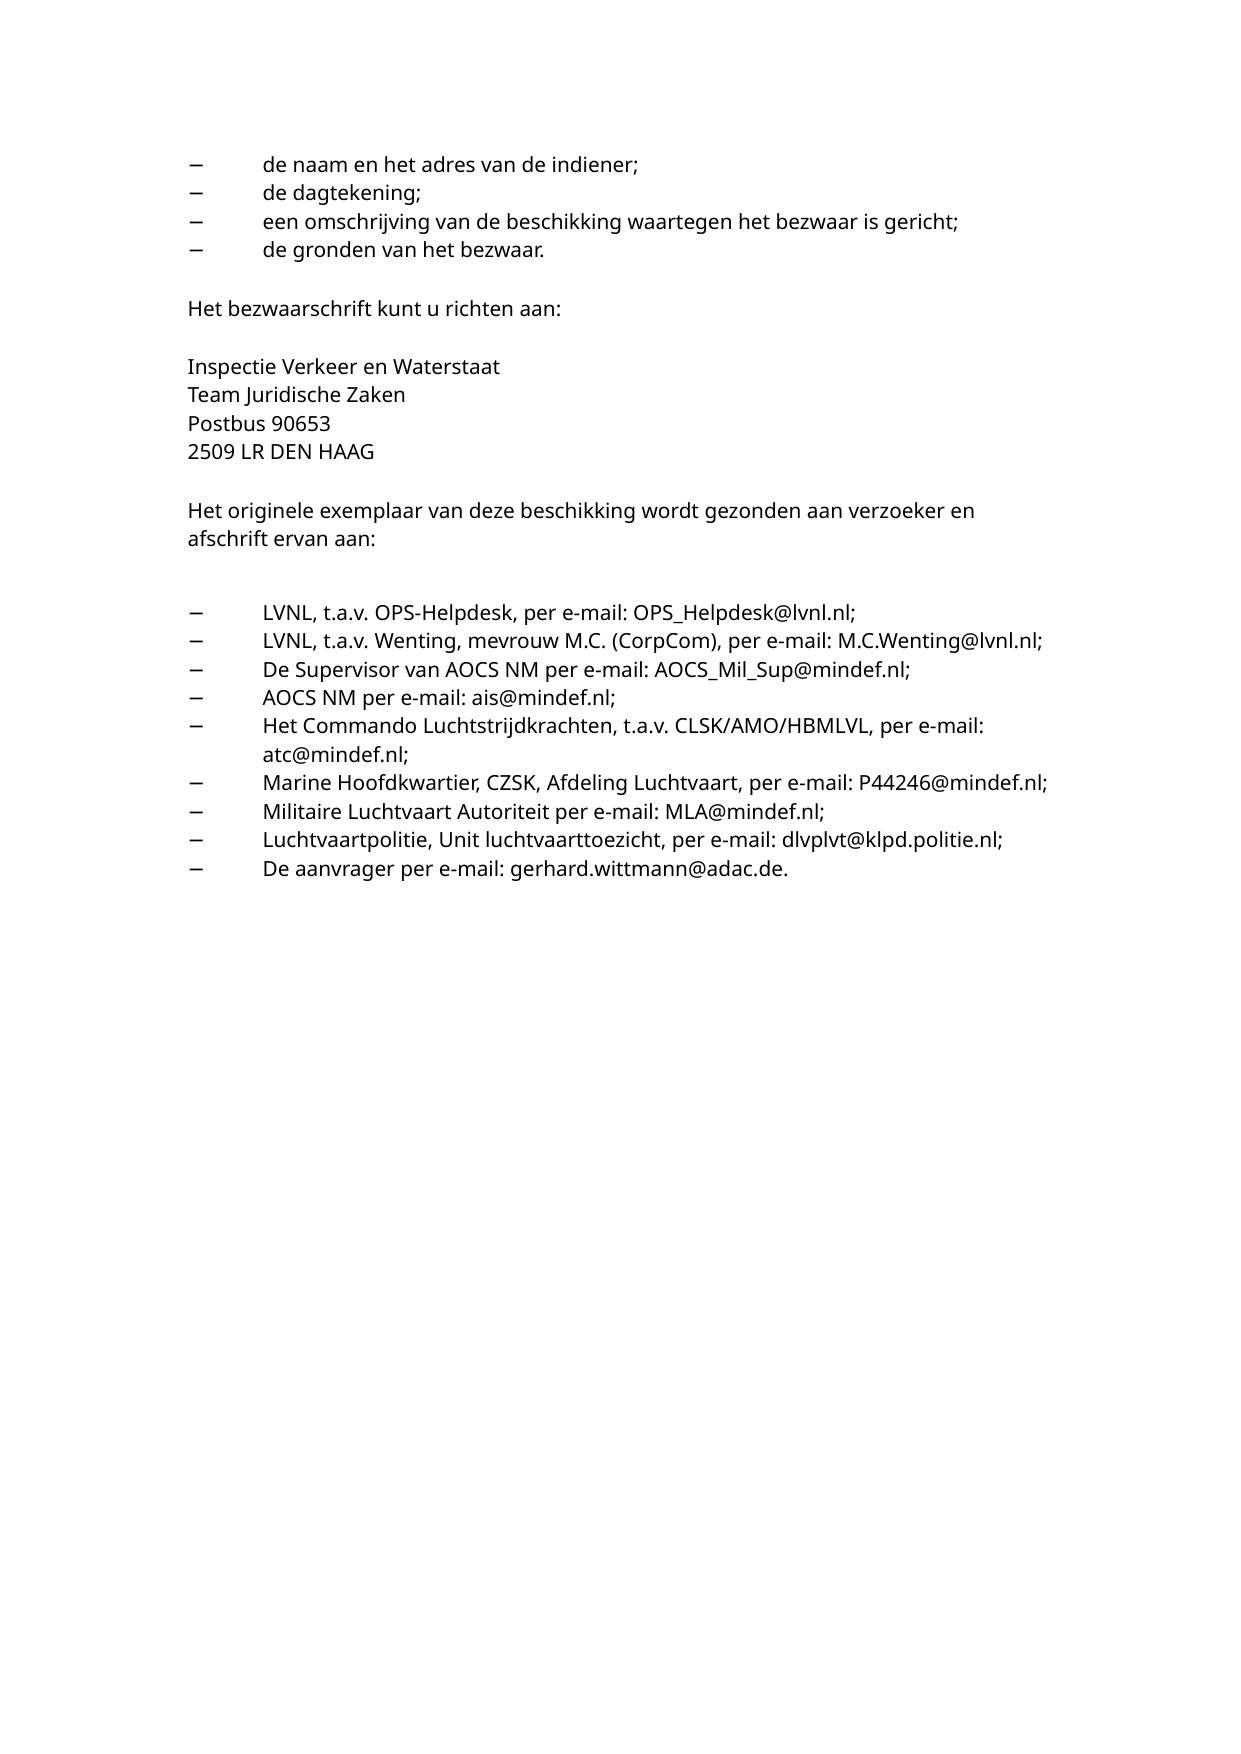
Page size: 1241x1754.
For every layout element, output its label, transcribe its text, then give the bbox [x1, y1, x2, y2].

list de naam en het adres van de indiener; [187, 150, 1053, 178]
text Inspectie Verkeer en Waterstaat [187, 352, 1053, 381]
list LVNL, t.a.v. OPS-Helpdesk, per e-mail: OPS_Helpdesk@lvnl.nl; [187, 598, 1053, 626]
text 2509 LR DEN HAAG [187, 437, 1053, 466]
list De aanvrager per e-mail: gerhard.wittmann@adac.de. [187, 854, 1053, 882]
list Luchtvaartpolitie, Unit luchtvaarttoezicht, per e-mail: dlvplvt@klpd.politie.nl; [187, 825, 1053, 854]
list de dagtekening; [187, 178, 1053, 207]
text Team Juridische Zaken [187, 381, 1053, 409]
text Het originele exemplaar van deze beschikking wordt gezonden aan verzoeker en afschrift ervan aan: [187, 496, 1053, 553]
list AOCS NM per e-mail: ais@mindef.nl; [187, 683, 1053, 712]
list Marine Hoofdkwartier, CZSK, Afdeling Luchtvaart, per e-mail: P44246@mindef.nl; [187, 768, 1053, 797]
list een omschrijving van de beschikking waartegen het bezwaar is gericht; [187, 207, 1053, 235]
list de gronden van het bezwaar. [187, 235, 1053, 264]
text Postbus 90653 [187, 409, 1053, 437]
list LVNL, t.a.v. Wenting, mevrouw M.C. (CorpCom), per e-mail: M.C.Wenting@lvnl.nl; [187, 626, 1053, 655]
list Het Commando Luchtstrijdkrachten, t.a.v. CLSK/AMO/HBMLVL, per e-mail: atc@mindef.nl; [187, 712, 1053, 768]
list Militaire Luchtvaart Autoriteit per e-mail: MLA@mindef.nl; [187, 797, 1053, 825]
text Het bezwaarschrift kunt u richten aan: [187, 294, 1053, 322]
list De Supervisor van AOCS NM per e-mail: AOCS_Mil_Sup@mindef.nl; [187, 655, 1053, 683]
